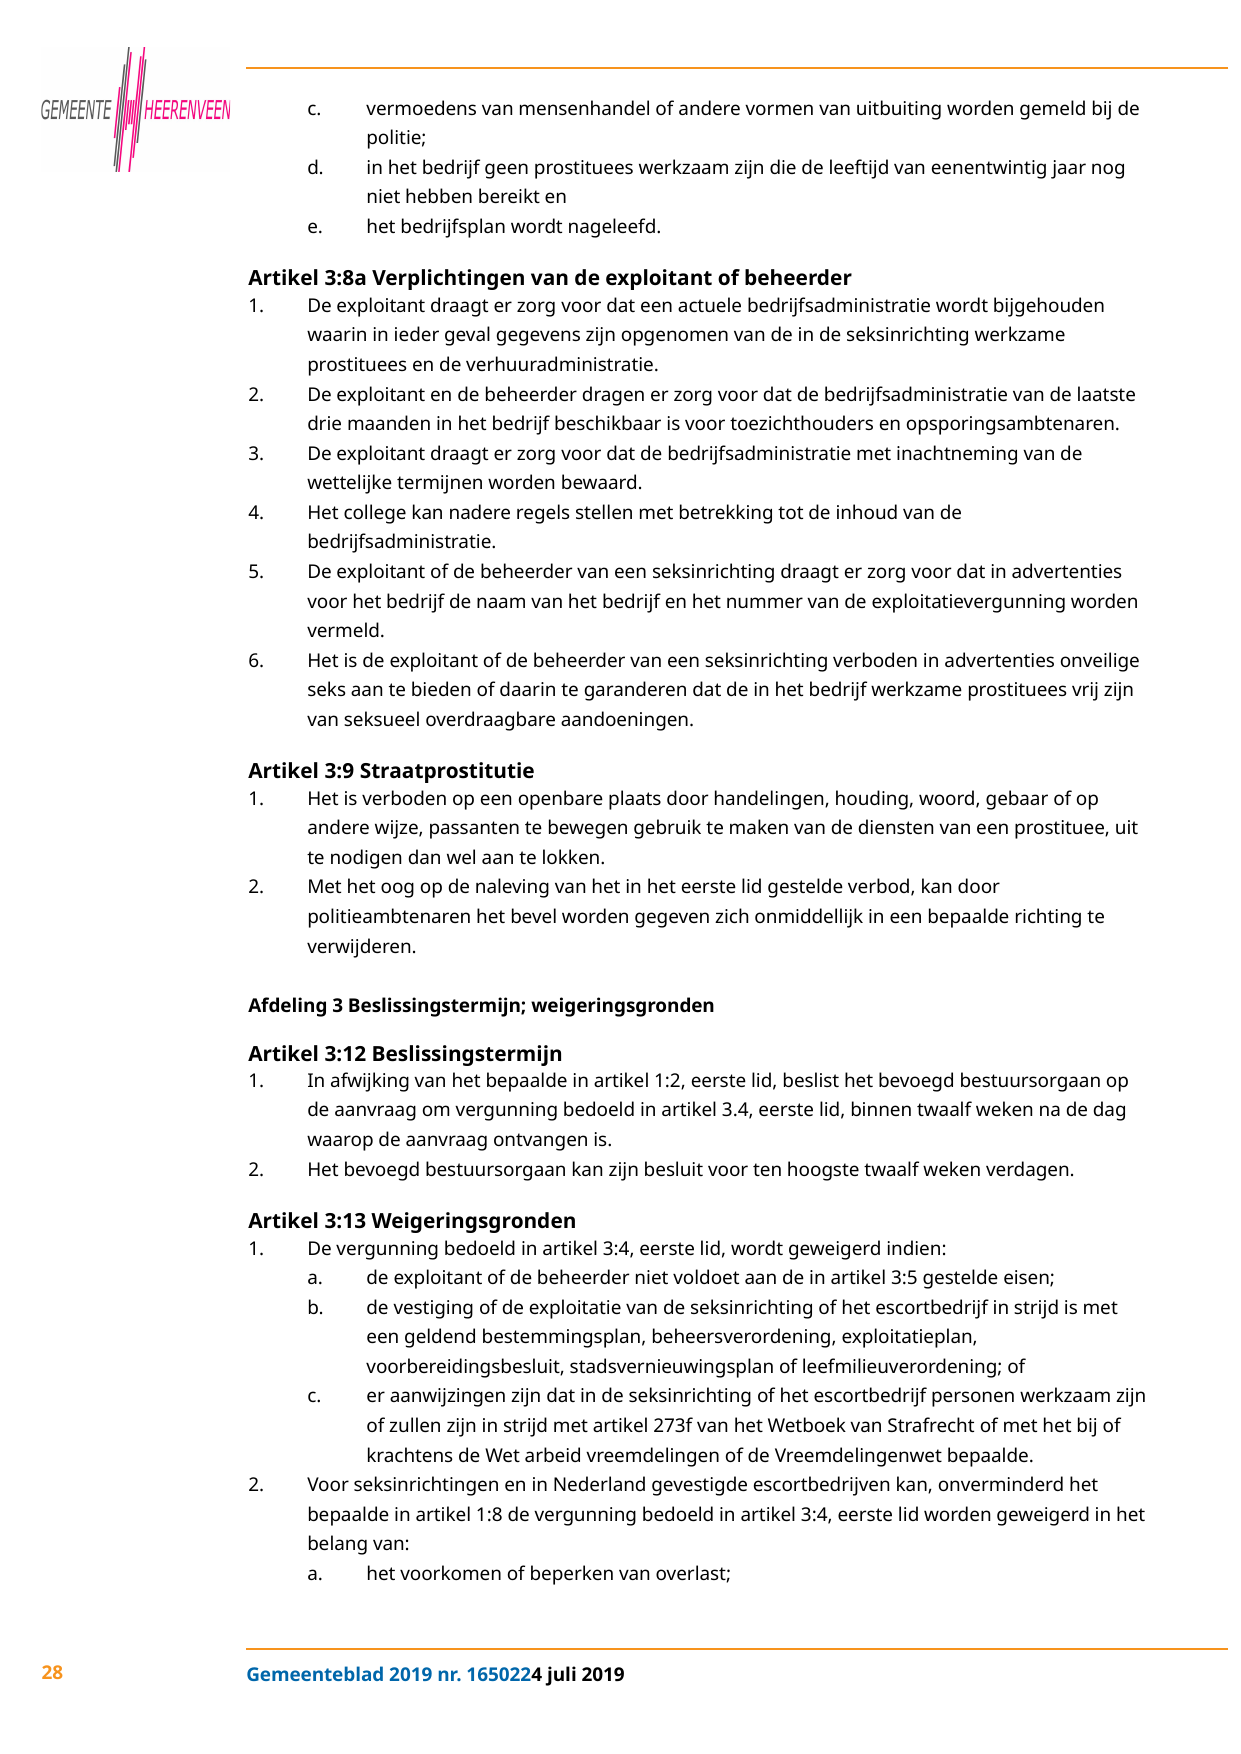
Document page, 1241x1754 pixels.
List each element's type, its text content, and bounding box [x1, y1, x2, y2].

list het voorkomen of beperken van overlast; [307, 1560, 1152, 1586]
list vermoedens van mensenhandel of andere vormen van uitbuiting worden gemeld bij de politie; [307, 95, 1152, 150]
text Artikel 3:13 Weigeringsgronden [248, 1206, 1152, 1235]
list De exploitant draagt er zorg voor dat de bedrijfsadministratie met inachtneming van de wettelijke termijnen worden bewaard. [248, 440, 1152, 495]
text Artikel 3:8a Verplichtingen van de exploitant of beheerder [248, 263, 1152, 292]
text Artikel 3:12 Beslissingstermijn [248, 1039, 1152, 1067]
list Het is de exploitant of de beheerder van een seksinrichting verboden in advertenties onveilige seks aan te bieden of daarin te garanderen dat de in het bedrijf werkzame prostituees vrij zijn van seksueel overdraagbare aandoeningen. [248, 647, 1152, 732]
list Met het oog op de naleving van het in het eerste lid gestelde verbod, kan door politieambtenaren het bevel worden gegeven zich onmiddellijk in een bepaalde richting te verwijderen. [248, 874, 1152, 959]
list er aanwijzingen zijn dat in de seksinrichting of het escortbedrijf personen werkzaam zijn of zullen zijn in strijd met artikel 273f van het Wetboek van Strafrecht of met het bij of krachtens de Wet arbeid vreemdelingen of de Vreemdelingenwet bepaalde. [307, 1383, 1152, 1467]
list de vestiging of de exploitatie van de seksinrichting of het escortbedrijf in strijd is met een geldend bestemmingsplan, beheersverordening, exploitatieplan, voorbereidingsbesluit, stadsvernieuwingsplan of leefmilieuverordening; of [307, 1294, 1152, 1379]
list De exploitant en de beheerder dragen er zorg voor dat de bedrijfsadministratie van de laatste drie maanden in het bedrijf beschikbaar is voor toezichthouders en opsporingsambtenaren. [248, 381, 1152, 436]
list Het bevoegd bestuursorgaan kan zijn besluit voor ten hoogste twaalf weken verdagen. [248, 1156, 1152, 1182]
text Afdeling 3 Beslissingstermijn; weigeringsgronden [248, 992, 1152, 1018]
list Het college kan nadere regels stellen met betrekking tot de inhoud van de bedrijfsadministratie. [248, 499, 1152, 554]
list de exploitant of de beheerder niet voldoet aan de in artikel 3:5 gestelde eisen; [307, 1264, 1152, 1290]
list het bedrijfsplan wordt nageleefd. [307, 213, 1152, 239]
list De exploitant draagt er zorg voor dat een actuele bedrijfsadministratie wordt bijgehouden waarin in ieder geval gegevens zijn opgenomen van de in de seksinrichting werkzame prostituees en de verhuuradministratie. [248, 292, 1152, 377]
picture [41, 47, 231, 172]
list De exploitant of de beheerder van een seksinrichting draagt er zorg voor dat in advertenties voor het bedrijf de naam van het bedrijf en het nummer van de exploitatievergunning worden vermeld. [248, 558, 1152, 643]
list In afwijking van het bepaalde in artikel 1:2, eerste lid, beslist het bevoegd bestuursorgaan op de aanvraag om vergunning bedoeld in artikel 3.4, eerste lid, binnen twaalf weken na de dag waarop de aanvraag ontvangen is. [248, 1067, 1152, 1152]
list De vergunning bedoeld in artikel 3:4, eerste lid, wordt geweigerd indien: [248, 1235, 1152, 1260]
text Artikel 3:9 Straatprostitutie [248, 757, 1152, 785]
list in het bedrijf geen prostituees werkzaam zijn die de leeftijd van eenentwintig jaar nog niet hebben bereikt en [307, 154, 1152, 209]
list Het is verboden op een openbare plaats door handelingen, houding, woord, gebaar of op andere wijze, passanten te bewegen gebruik te maken van de diensten van een prostituee, uit te nodigen dan wel aan te lokken. [248, 785, 1152, 870]
list Voor seksinrichtingen en in Nederland gevestigde escortbedrijven kan, onverminderd het bepaalde in artikel 1:8 de vergunning bedoeld in artikel 3:4, eerste lid worden geweigerd in het belang van: [248, 1471, 1152, 1556]
